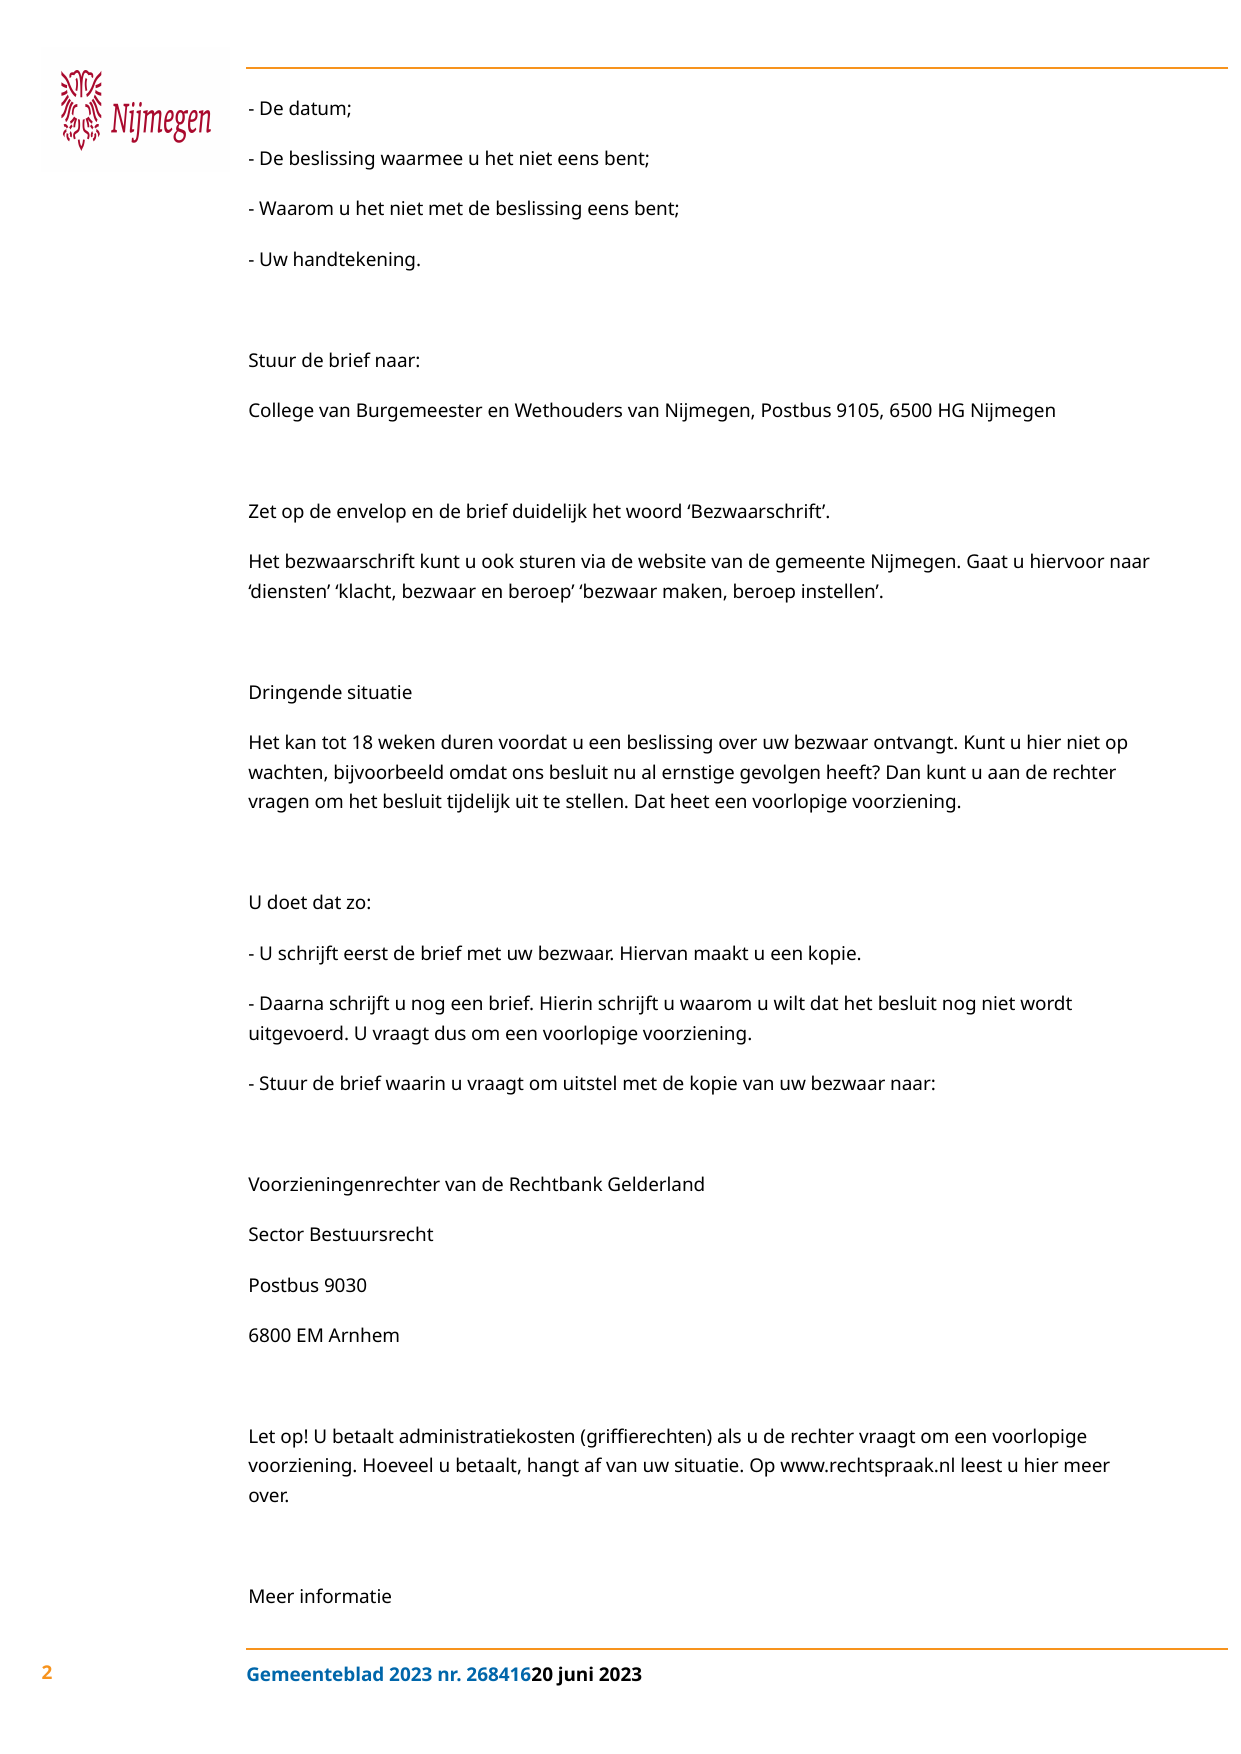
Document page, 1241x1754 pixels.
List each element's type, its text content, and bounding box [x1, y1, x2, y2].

text - Stuur de brief waarin u vraagt om uitstel met de kopie van uw bezwaar naar: [248, 1070, 1152, 1096]
text Stuur de brief naar: [248, 347, 1152, 373]
text Postbus 9030 [248, 1272, 1152, 1298]
text Dringende situatie [248, 679, 1152, 705]
text - Uw handtekening. [248, 246, 1152, 272]
text - De beslissing waarmee u het niet eens bent; [248, 145, 1152, 171]
text 6800 EM Arnhem [248, 1322, 1152, 1348]
text Sector Bestuursrecht [248, 1221, 1152, 1247]
text Het bezwaarschrift kunt u ook sturen via de website van de gemeente Nijmegen. Gaat u hiervoor naar ‘diensten’ ‘klacht, bezwaar en beroep’ ‘bezwaar maken, beroep instellen’. [248, 548, 1152, 604]
text - U schrijft eerst de brief met uw bezwaar. Hiervan maakt u een kopie. [248, 940, 1152, 966]
text - De datum; [248, 95, 1152, 121]
text College van Burgemeester en Wethouders van Nijmegen, Postbus 9105, 6500 HG Nijmegen [248, 397, 1152, 423]
text Voorzieningenrechter van de Rechtbank Gelderland [248, 1171, 1152, 1197]
picture [41, 47, 231, 172]
text U doet dat zo: [248, 889, 1152, 915]
text Let op! U betaalt administratiekosten (griffierechten) als u de rechter vraagt om een voorlopige voorziening. Hoeveel u betaalt, hangt af van uw situatie. Op www.rechtspraak.nl leest u hier meer over. [248, 1423, 1152, 1508]
text Het kan tot 18 weken duren voordat u een beslissing over uw bezwaar ontvangt. Kunt u hier niet op wachten, bijvoorbeeld omdat ons besluit nu al ernstige gevolgen heeft? Dan kunt u aan de rechter vragen om het besluit tijdelijk uit te stellen. Dat heet een voorlopige voorziening. [248, 729, 1152, 814]
text - Waarom u het niet met de beslissing eens bent; [248, 196, 1152, 221]
text - Daarna schrijft u nog een brief. Hierin schrijft u waarom u wilt dat het besluit nog niet wordt uitgevoerd. U vraagt dus om een voorlopige voorziening. [248, 990, 1152, 1046]
text Zet op de envelop en de brief duidelijk het woord ‘Bezwaarschrift’. [248, 498, 1152, 524]
text Meer informatie [248, 1583, 1152, 1609]
